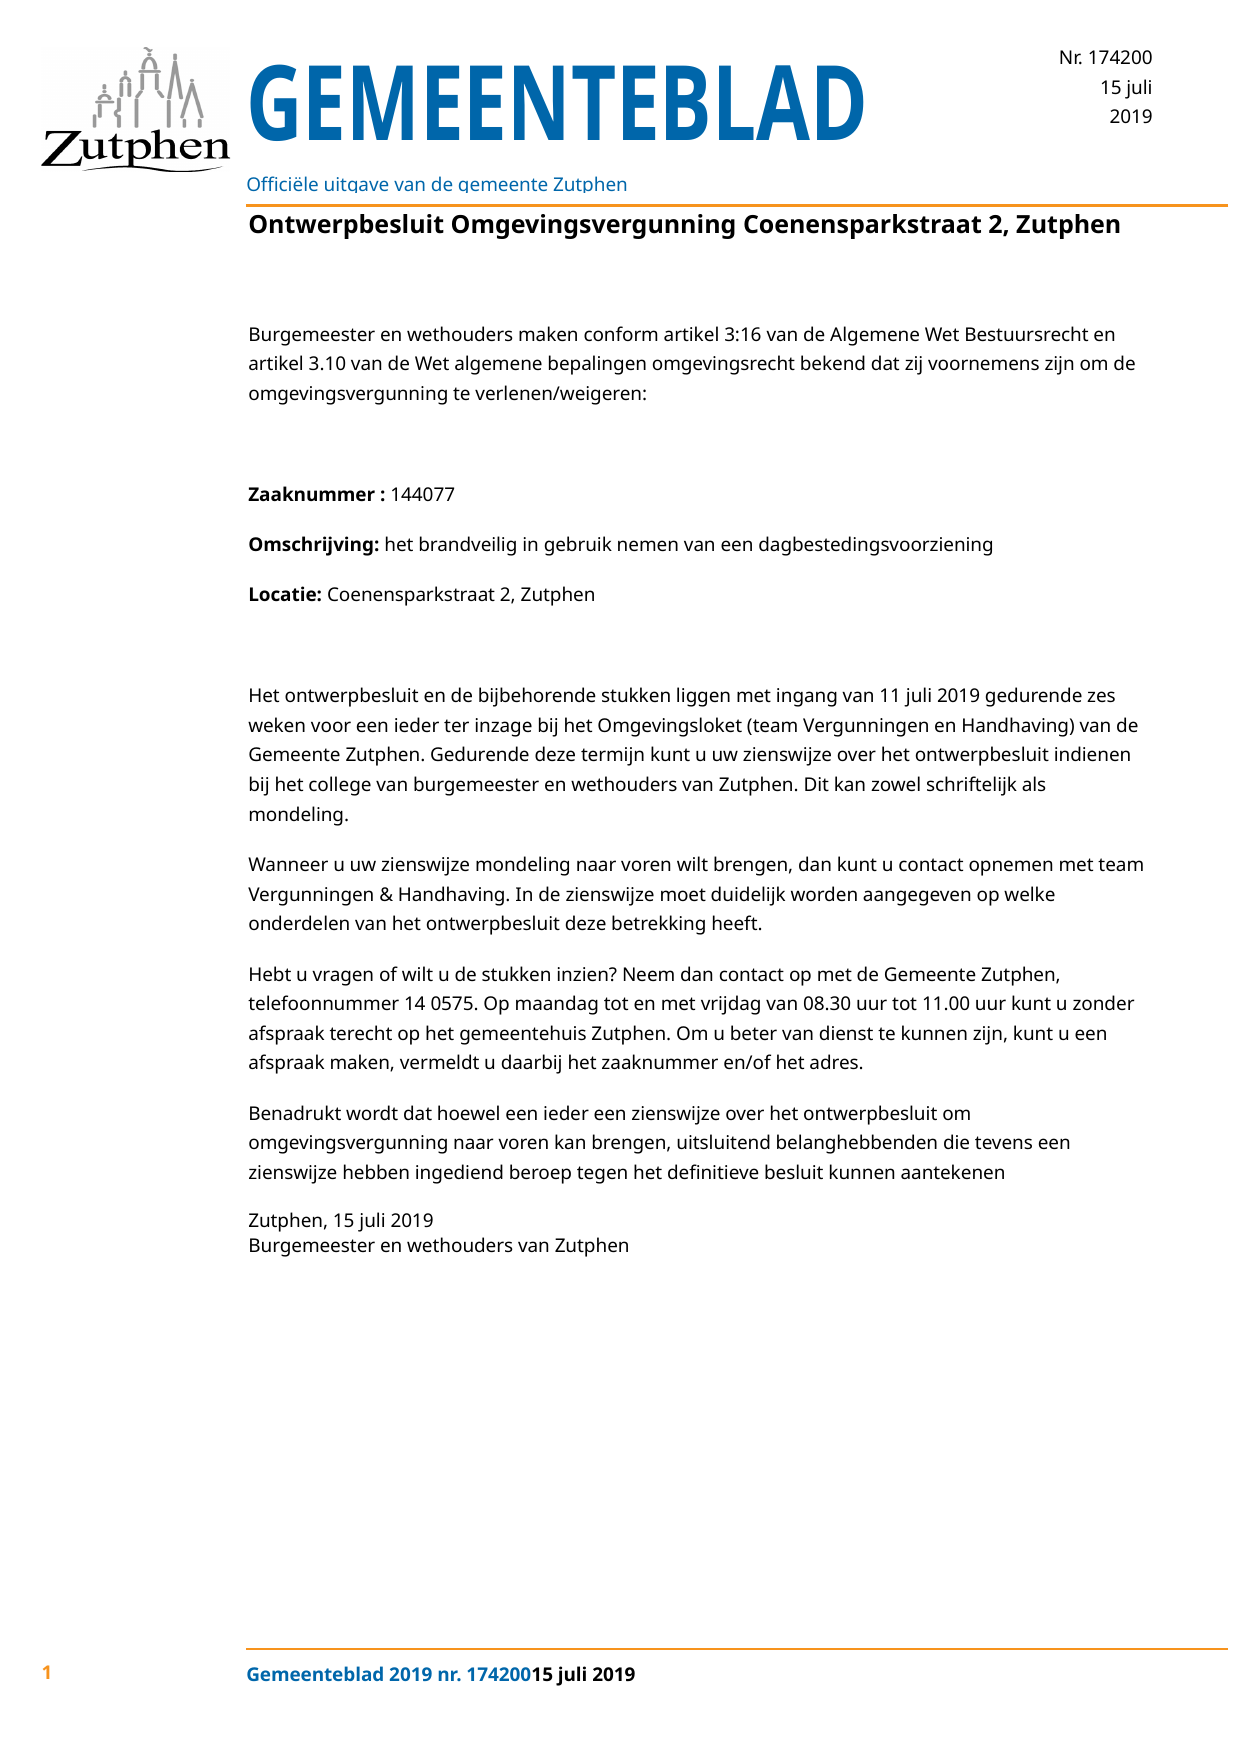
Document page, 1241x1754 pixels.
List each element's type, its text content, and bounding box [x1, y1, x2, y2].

text Hebt u vragen of wilt u de stukken inzien? Neem dan contact op met de Gemeente Zutphen, telefoonnummer 14 0575. Op maandag tot en met vrijdag van 08.30 uur tot 11.00 uur kunt u zonder afspraak terecht op het gemeentehuis Zutphen. Om u beter van dienst te kunnen zijn, kunt u een afspraak maken, vermeldt u daarbij het zaaknummer en/of het adres. [248, 961, 1152, 1075]
text Omschrijving: het brandveilig in gebruik nemen van een dagbestedingsvoorziening [248, 531, 1152, 557]
text Zutphen, 15 juli 2019 [248, 1207, 1152, 1233]
text Benadrukt wordt dat hoewel een ieder een zienswijze over het ontwerpbesluit om omgevingsvergunning naar voren kan brengen, uitsluitend belanghebbenden die tevens een zienswijze hebben ingediend beroep tegen het definitieve besluit kunnen aantekenen [248, 1100, 1152, 1185]
text Burgemeester en wethouders maken conform artikel 3:16 van de Algemene Wet Bestuursrecht en artikel 3.10 van de Wet algemene bepalingen omgevingsrecht bekend dat zij voornemens zijn om de omgevingsvergunning te verlenen/weigeren: [248, 321, 1152, 406]
text Wanneer u uw zienswijze mondeling naar voren wilt brengen, dan kunt u contact opnemen met team Vergunningen & Handhaving. In de zienswijze moet duidelijk worden aangegeven op welke onderdelen van het ontwerpbesluit deze betrekking heeft. [248, 851, 1152, 936]
text Ontwerpbesluit Omgevingsvergunning Coenensparkstraat 2, Zutphen [248, 207, 1152, 241]
text Het ontwerpbesluit en de bijbehorende stukken liggen met ingang van 11 juli 2019 gedurende zes weken voor een ieder ter inzage bij het Omgevingsloket (team Vergunningen en Handhaving) van de Gemeente Zutphen. Gedurende deze termijn kunt u uw zienswijze over het ontwerpbesluit indienen bij het college van burgemeester en wethouders van Zutphen. Dit kan zowel schriftelijk als mondeling. [248, 682, 1152, 826]
text Zaaknummer : 144077 [248, 481, 1152, 506]
text Locatie: Coenensparkstraat 2, Zutphen [248, 582, 1152, 607]
text Burgemeester en wethouders van Zutphen [248, 1233, 1152, 1258]
picture [41, 47, 231, 172]
